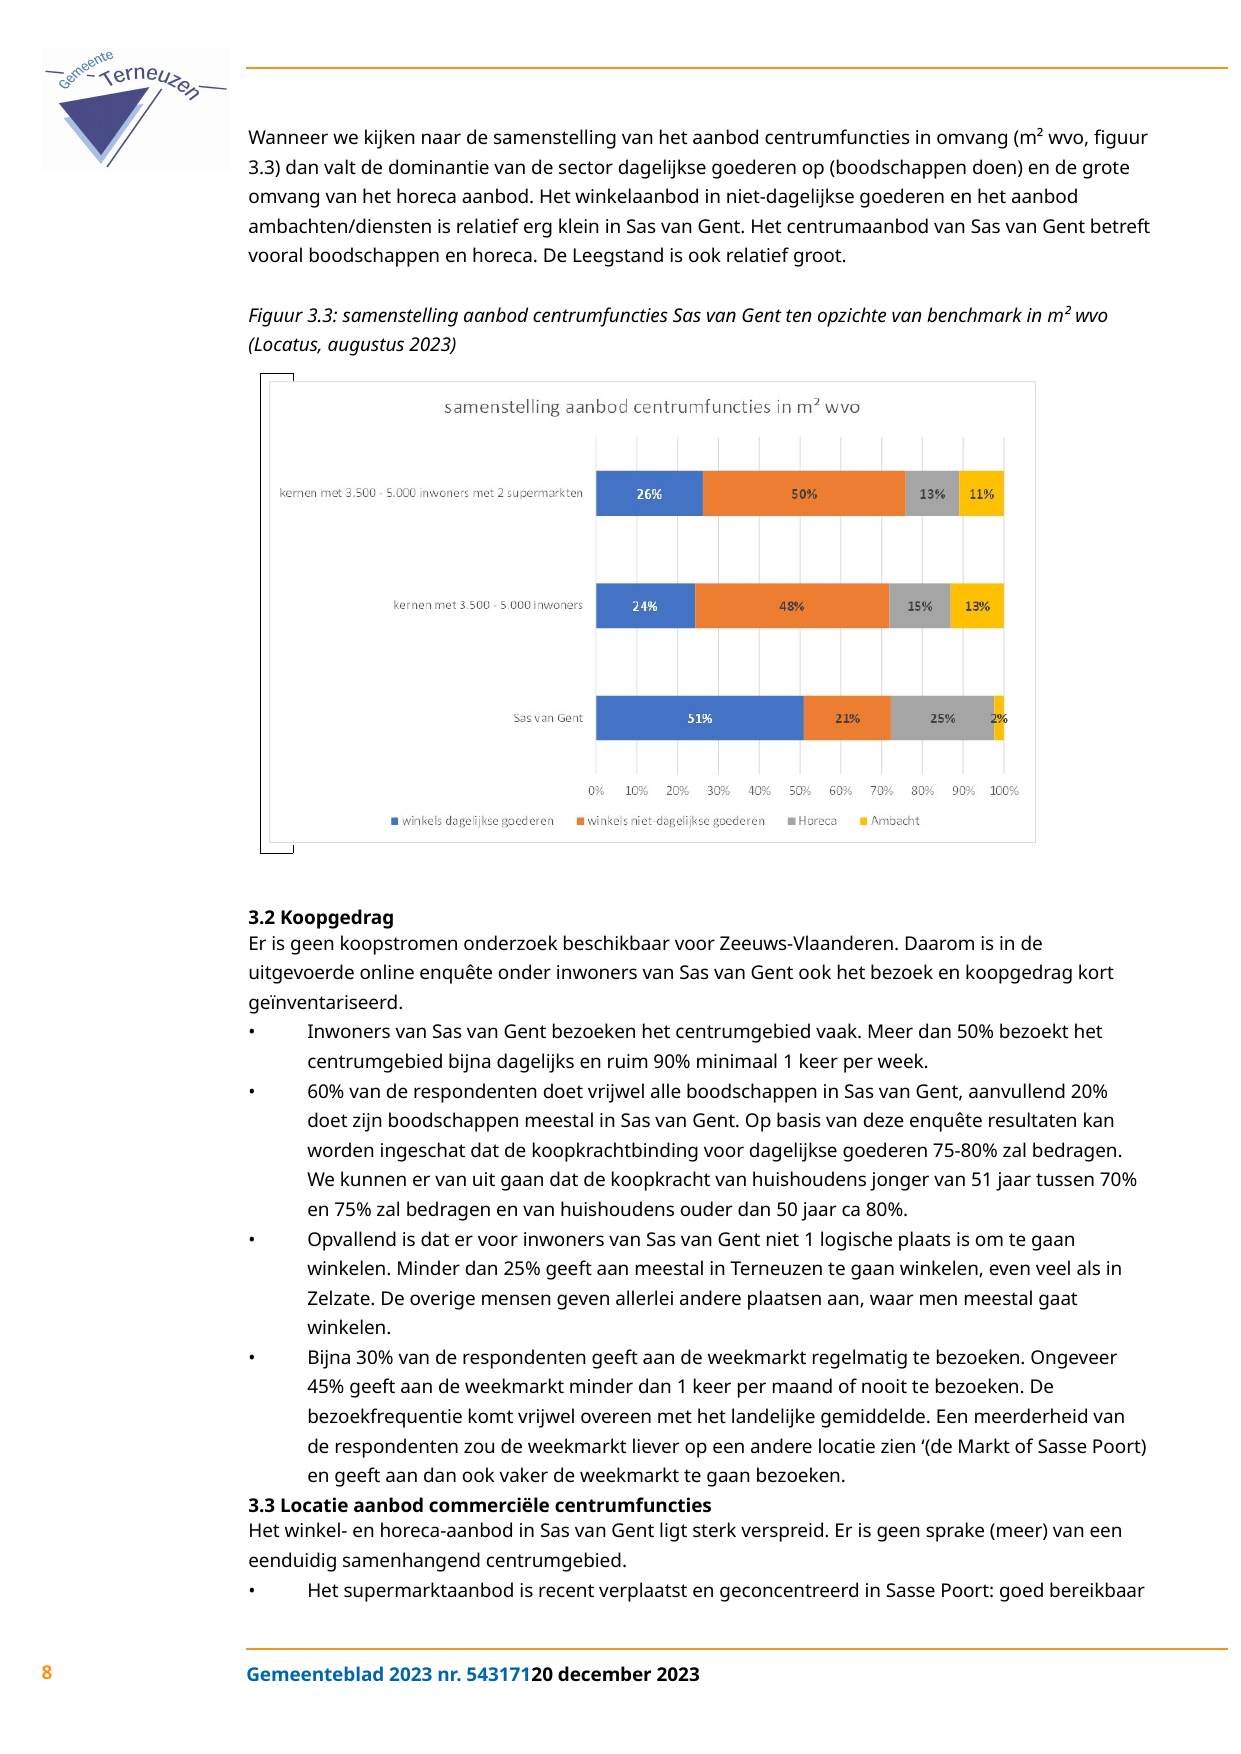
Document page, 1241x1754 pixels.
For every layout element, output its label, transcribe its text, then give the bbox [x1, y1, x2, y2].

list Bijna 30% van de respondenten geeft aan de weekmarkt regelmatig te bezoeken. Ongeveer 45% geeft aan de weekmarkt minder dan 1 keer per maand of nooit te bezoeken. De bezoekfrequentie komt vrijwel overeen met het landelijke gemiddelde. Een meerderheid van de respondenten zou de weekmarkt liever op een andere locatie zien ‘(de Markt of Sasse Poort) en geeft aan dan ook vaker de weekmarkt te gaan bezoeken. [248, 1344, 1152, 1488]
text Het winkel- en horeca-aanbod in Sas van Gent ligt sterk verspreid. Er is geen sprake (meer) van een eenduidig samenhangend centrumgebied. [248, 1518, 1152, 1573]
text Figuur 3.3: samenstelling aanbod centrumfuncties Sas van Gent ten opzichte van benchmark in m² wvo (Locatus, augustus 2023) [248, 302, 1152, 357]
list Inwoners van Sas van Gent bezoeken het centrumgebied vaak. Meer dan 50% bezoekt het centrumgebied bijna dagelijks en ruim 90% minimaal 1 keer per week. [248, 1019, 1152, 1074]
text Wanneer we kijken naar de samenstelling van het aanbod centrumfuncties in omvang (m² wvo, figuur 3.3) dan valt de dominantie van de sector dagelijkse goederen op (boodschappen doen) en de grote omvang van het horeca aanbod. Het winkelaanbod in niet-dagelijkse goederen en het aanbod ambachten/diensten is relatief erg klein in Sas van Gent. Het centrumaanbod van Sas van Gent betreft vooral boodschappen en horeca. De Leegstand is ook relatief groot. [248, 124, 1152, 268]
picture [41, 47, 231, 172]
text 3.2 Koopgedrag [248, 904, 1152, 930]
list Opvallend is dat er voor inwoners van Sas van Gent niet 1 logische plaats is om te gaan winkelen. Minder dan 25% geeft aan meestal in Terneuzen te gaan winkelen, even veel als in Zelzate. De overige mensen geven allerlei andere plaatsen aan, waar men meestal gaat winkelen. [248, 1226, 1152, 1340]
text Er is geen koopstromen onderzoek beschikbaar voor Zeeuws-Vlaanderen. Daarom is in de uitgevoerde online enquête onder inwoners van Sas van Gent ook het bezoek en koopgedrag kort geïnventariseerd. [248, 930, 1152, 1015]
list 60% van de respondenten doet vrijwel alle boodschappen in Sas van Gent, aanvullend 20% doet zijn boodschappen meestal in Sas van Gent. Op basis van deze enquête resultaten kan worden ingeschat dat de koopkrachtbinding voor dagelijkse goederen 75-80% zal bedragen. We kunnen er van uit gaan dat de koopkracht van huishoudens jonger van 51 jaar tussen 70% en 75% zal bedragen en van huishoudens ouder dan 50 jaar ca 80%. [248, 1078, 1152, 1222]
list Het supermarktaanbod is recent verplaatst en geconcentreerd in Sasse Poort: goed bereikbaar [248, 1577, 1152, 1603]
picture [268, 381, 1037, 845]
text 3.3 Locatie aanbod commerciële centrumfuncties [248, 1492, 1152, 1518]
